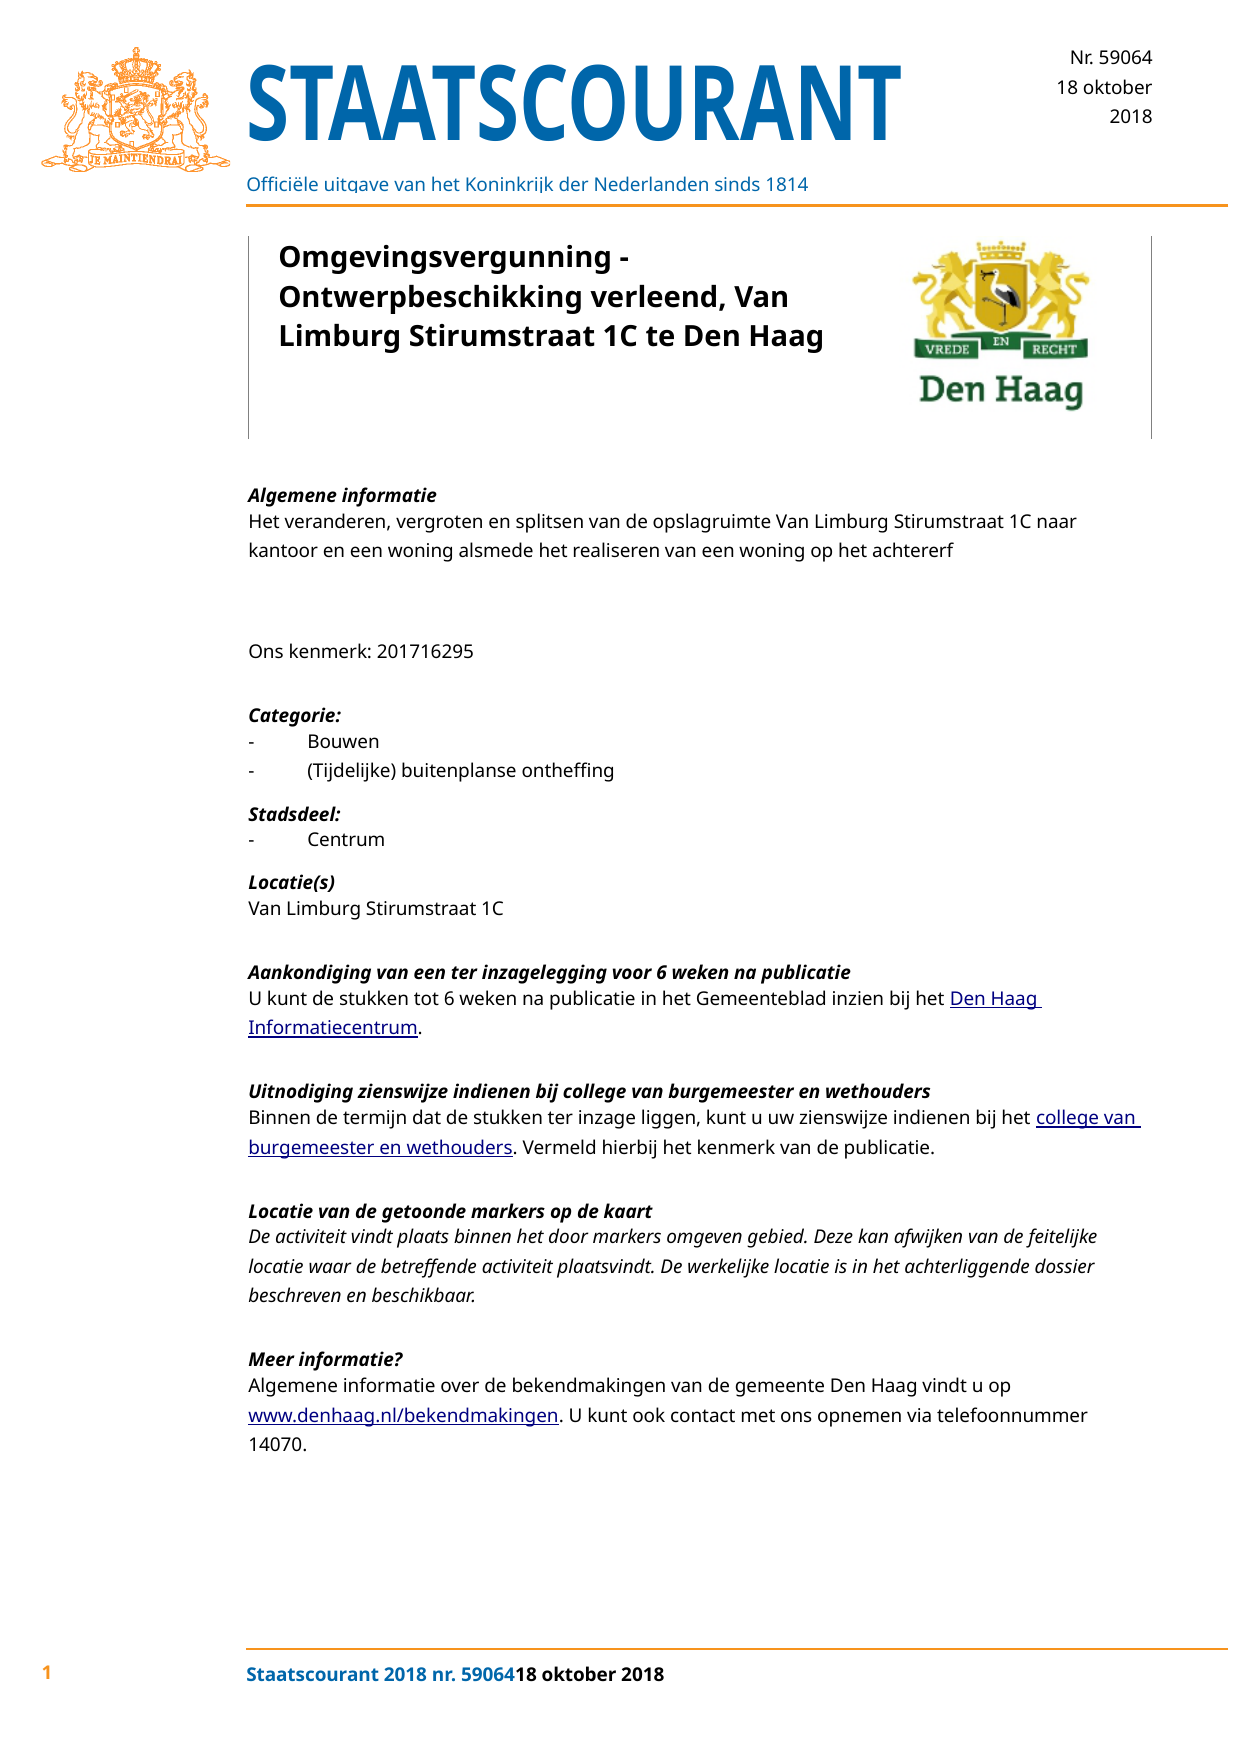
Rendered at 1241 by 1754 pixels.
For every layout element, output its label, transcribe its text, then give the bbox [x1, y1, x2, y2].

text Locatie(s) [248, 869, 1152, 895]
picture [899, 236, 1103, 414]
text Algemene informatie [248, 482, 1152, 508]
text Stadsdeel: [248, 801, 1152, 826]
list Bouwen [248, 728, 1152, 754]
text Van Limburg Stirumstraat 1C [248, 895, 1152, 921]
text U kunt de stukken tot 6 weken na publicatie in het Gemeenteblad inzien bij het Den Haag Informatiecentrum. [248, 985, 1152, 1040]
list Centrum [248, 826, 1152, 852]
text Locatie van de getoonde markers op de kaart [248, 1198, 1152, 1223]
text Meer informatie? [248, 1347, 1152, 1372]
table_header [1103, 236, 1151, 413]
text Aankondiging van een ter inzagelegging voor 6 weken na publicatie [248, 959, 1152, 985]
picture [41, 47, 231, 172]
text Categorie: [248, 702, 1152, 728]
text Binnen de termijn dat de stukken ter inzage liggen, kunt u uw zienswijze indienen bij het college van burgemeester en wethouders. Vermeld hierbij het kenmerk van de publicatie. [248, 1104, 1152, 1159]
text Ons kenmerk: 201716295 [248, 638, 1152, 664]
table_header [850, 414, 1151, 439]
list (Tijdelijke) buitenplanse ontheffing [248, 758, 1152, 783]
text De activiteit vindt plaats binnen het door markers omgeven gebied. Deze kan afwijken van de feitelijke locatie waar de betreffende activiteit plaatsvindt. De werkelijke locatie is in het achterliggende dossier beschreven en beschikbaar. [248, 1223, 1152, 1308]
text Het veranderen, vergroten en splitsen van de opslagruimte Van Limburg Stirumstraat 1C naar kantoor en een woning alsmede het realiseren van een woning op het achtererf [248, 508, 1152, 563]
text Algemene informatie over de bekendmakingen van de gemeente Den Haag vindt u op www.denhaag.nl/bekendmakingen. U kunt ook contact met ons opnemen via telefoonnummer 14070. [248, 1372, 1152, 1457]
table_header [850, 236, 899, 413]
table_header Omgevingsvergunning - Ontwerpbeschikking verleend, Van Limburg Stirumstraat 1C te Den Haag [249, 236, 850, 439]
text Uitnodiging zienswijze indienen bij college van burgemeester en wethouders [248, 1078, 1152, 1104]
